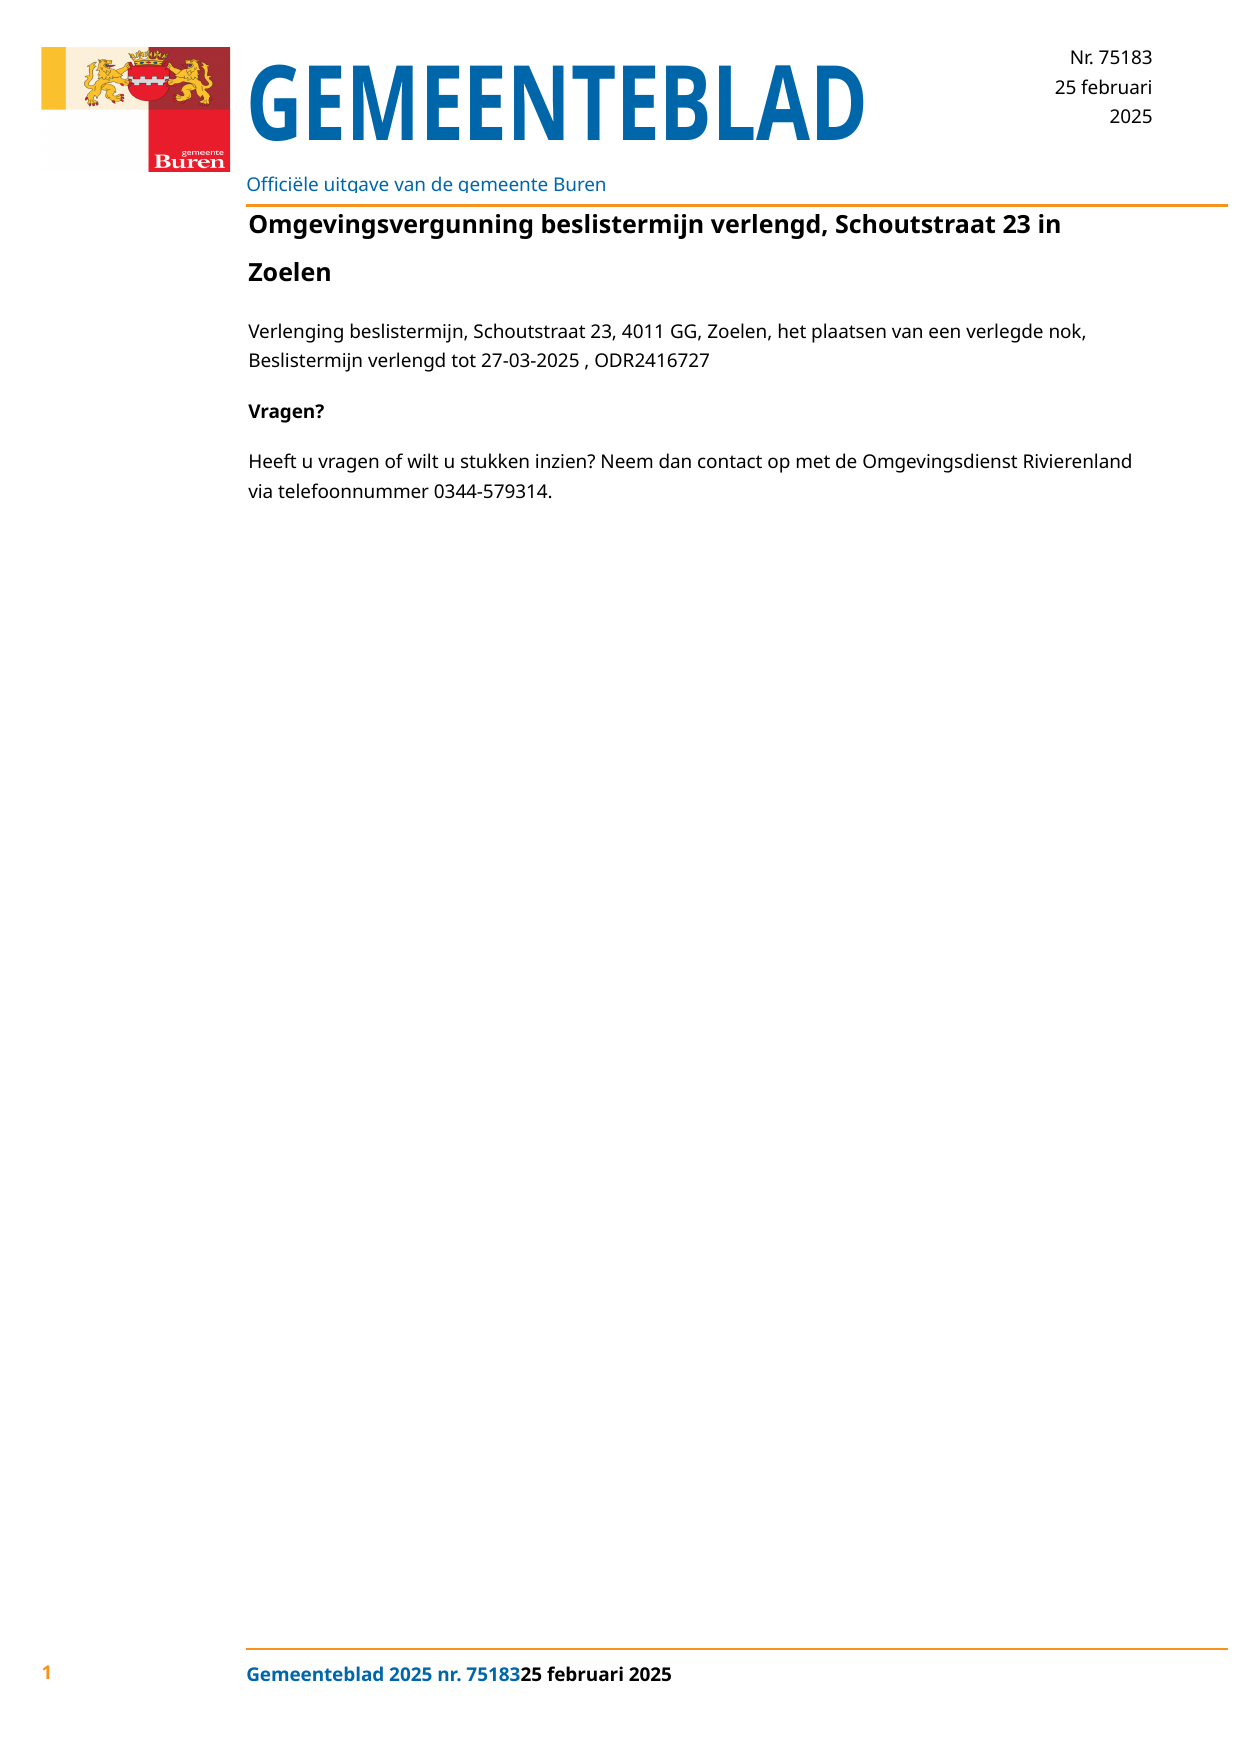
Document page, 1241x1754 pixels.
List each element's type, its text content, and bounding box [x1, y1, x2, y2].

text Heeft u vragen of wilt u stukken inzien? Neem dan contact op met de Omgevingsdienst Rivierenland via telefoonnummer 0344-579314. [248, 448, 1152, 504]
picture [41, 47, 231, 172]
text Omgevingsvergunning beslistermijn verlengd, Schoutstraat 23 in Zoelen [248, 207, 1152, 288]
text Verlenging beslistermijn, Schoutstraat 23, 4011 GG, Zoelen, het plaatsen van een verlegde nok, Beslistermijn verlengd tot 27-03-2025 , ODR2416727 [248, 318, 1152, 373]
text Vragen? [248, 398, 1152, 424]
